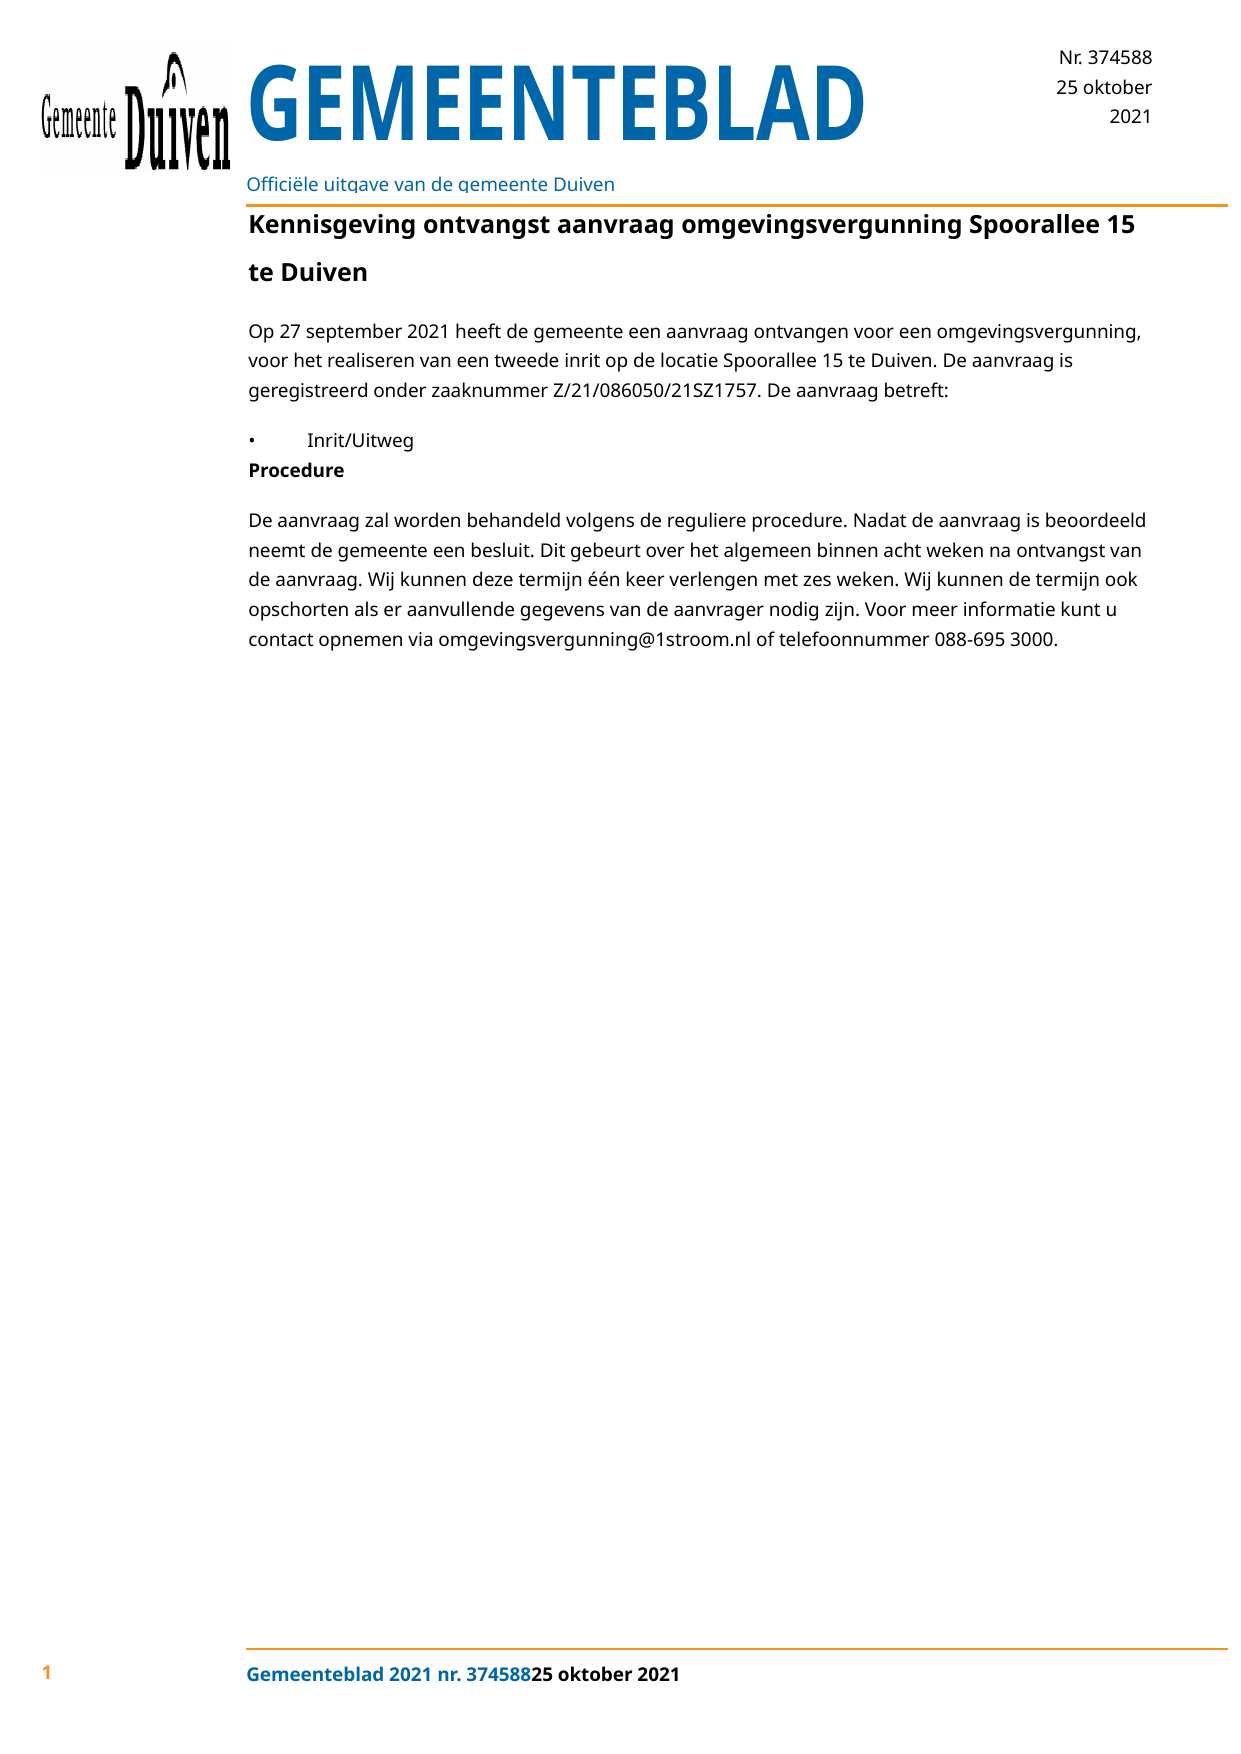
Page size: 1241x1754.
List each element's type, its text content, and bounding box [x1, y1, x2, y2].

picture [41, 47, 231, 172]
text Op 27 september 2021 heeft de gemeente een aanvraag ontvangen voor een omgevingsvergunning, voor het realiseren van een tweede inrit op de locatie Spoorallee 15 te Duiven. De aanvraag is geregistreerd onder zaaknummer Z/21/086050/21SZ1757. De aanvraag betreft: [248, 318, 1152, 403]
text De aanvraag zal worden behandeld volgens de reguliere procedure. Nadat de aanvraag is beoordeeld neemt de gemeente een besluit. Dit gebeurt over het algemeen binnen acht weken na ontvangst van de aanvraag. Wij kunnen deze termijn één keer verlengen met zes weken. Wij kunnen de termijn ook opschorten als er aanvullende gegevens van de aanvrager nodig zijn. Voor meer informatie kunt u contact opnemen via omgevingsvergunning@1stroom.nl of telefoonnummer 088-695 3000. [248, 507, 1152, 652]
list Inrit/Uitweg [248, 427, 1152, 453]
text Procedure [248, 457, 1152, 483]
text Kennisgeving ontvangst aanvraag omgevingsvergunning Spoorallee 15 te Duiven [248, 207, 1152, 288]
